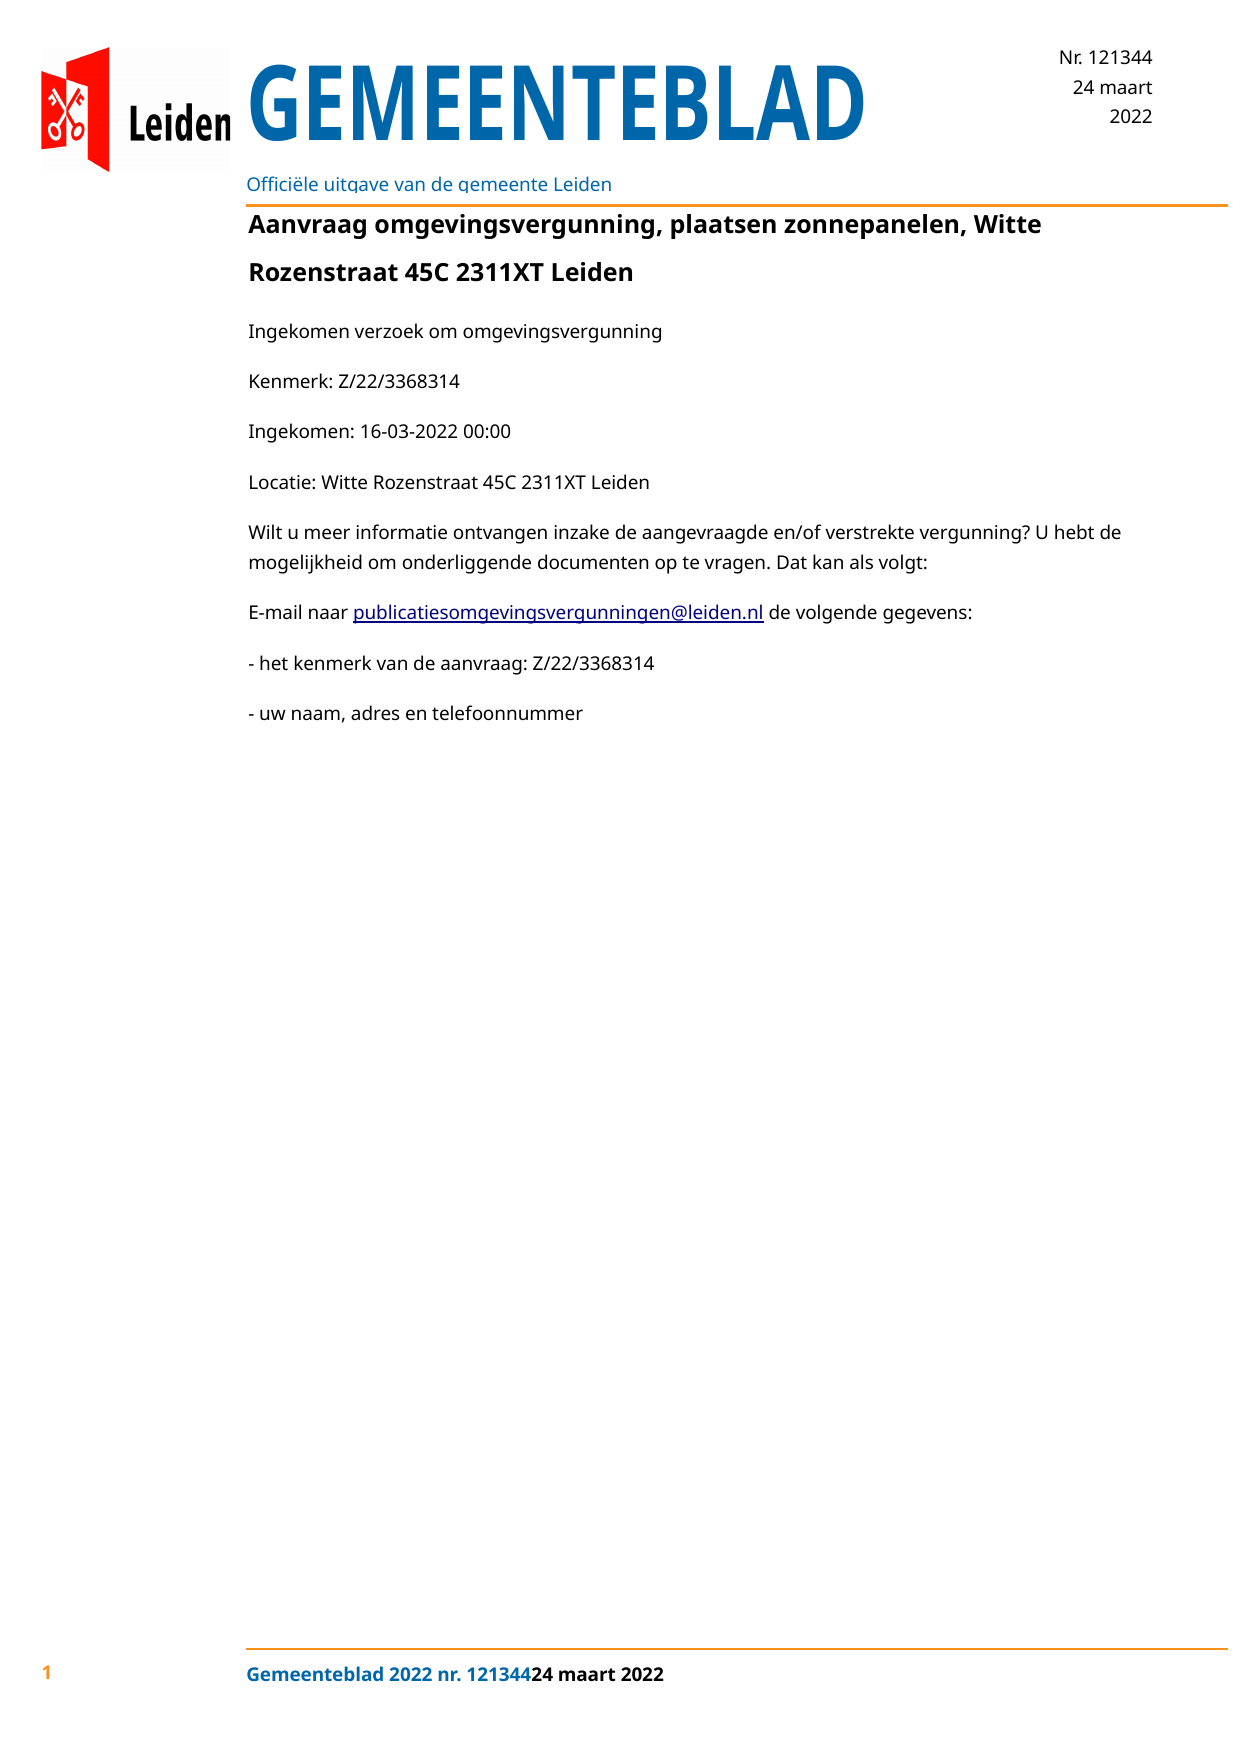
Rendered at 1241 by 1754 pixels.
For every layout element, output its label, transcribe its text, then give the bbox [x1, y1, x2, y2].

text Wilt u meer informatie ontvangen inzake de aangevraagde en/of verstrekte vergunning? U hebt de mogelijkheid om onderliggende documenten op te vragen. Dat kan als volgt: [248, 519, 1152, 575]
text - het kenmerk van de aanvraag: Z/22/3368314 [248, 650, 1152, 676]
text Kenmerk: Z/22/3368314 [248, 368, 1152, 394]
text Ingekomen verzoek om omgevingsvergunning [248, 318, 1152, 344]
text Aanvraag omgevingsvergunning, plaatsen zonnepanelen, Witte Rozenstraat 45C 2311XT Leiden [248, 207, 1152, 288]
text Locatie: Witte Rozenstraat 45C 2311XT Leiden [248, 469, 1152, 495]
picture [41, 47, 231, 172]
text E-mail naar publicatiesomgevingsvergunningen@leiden.nl de volgende gegevens: [248, 599, 1152, 625]
text - uw naam, adres en telefoonnummer [248, 700, 1152, 726]
text Ingekomen: 16-03-2022 00:00 [248, 419, 1152, 444]
